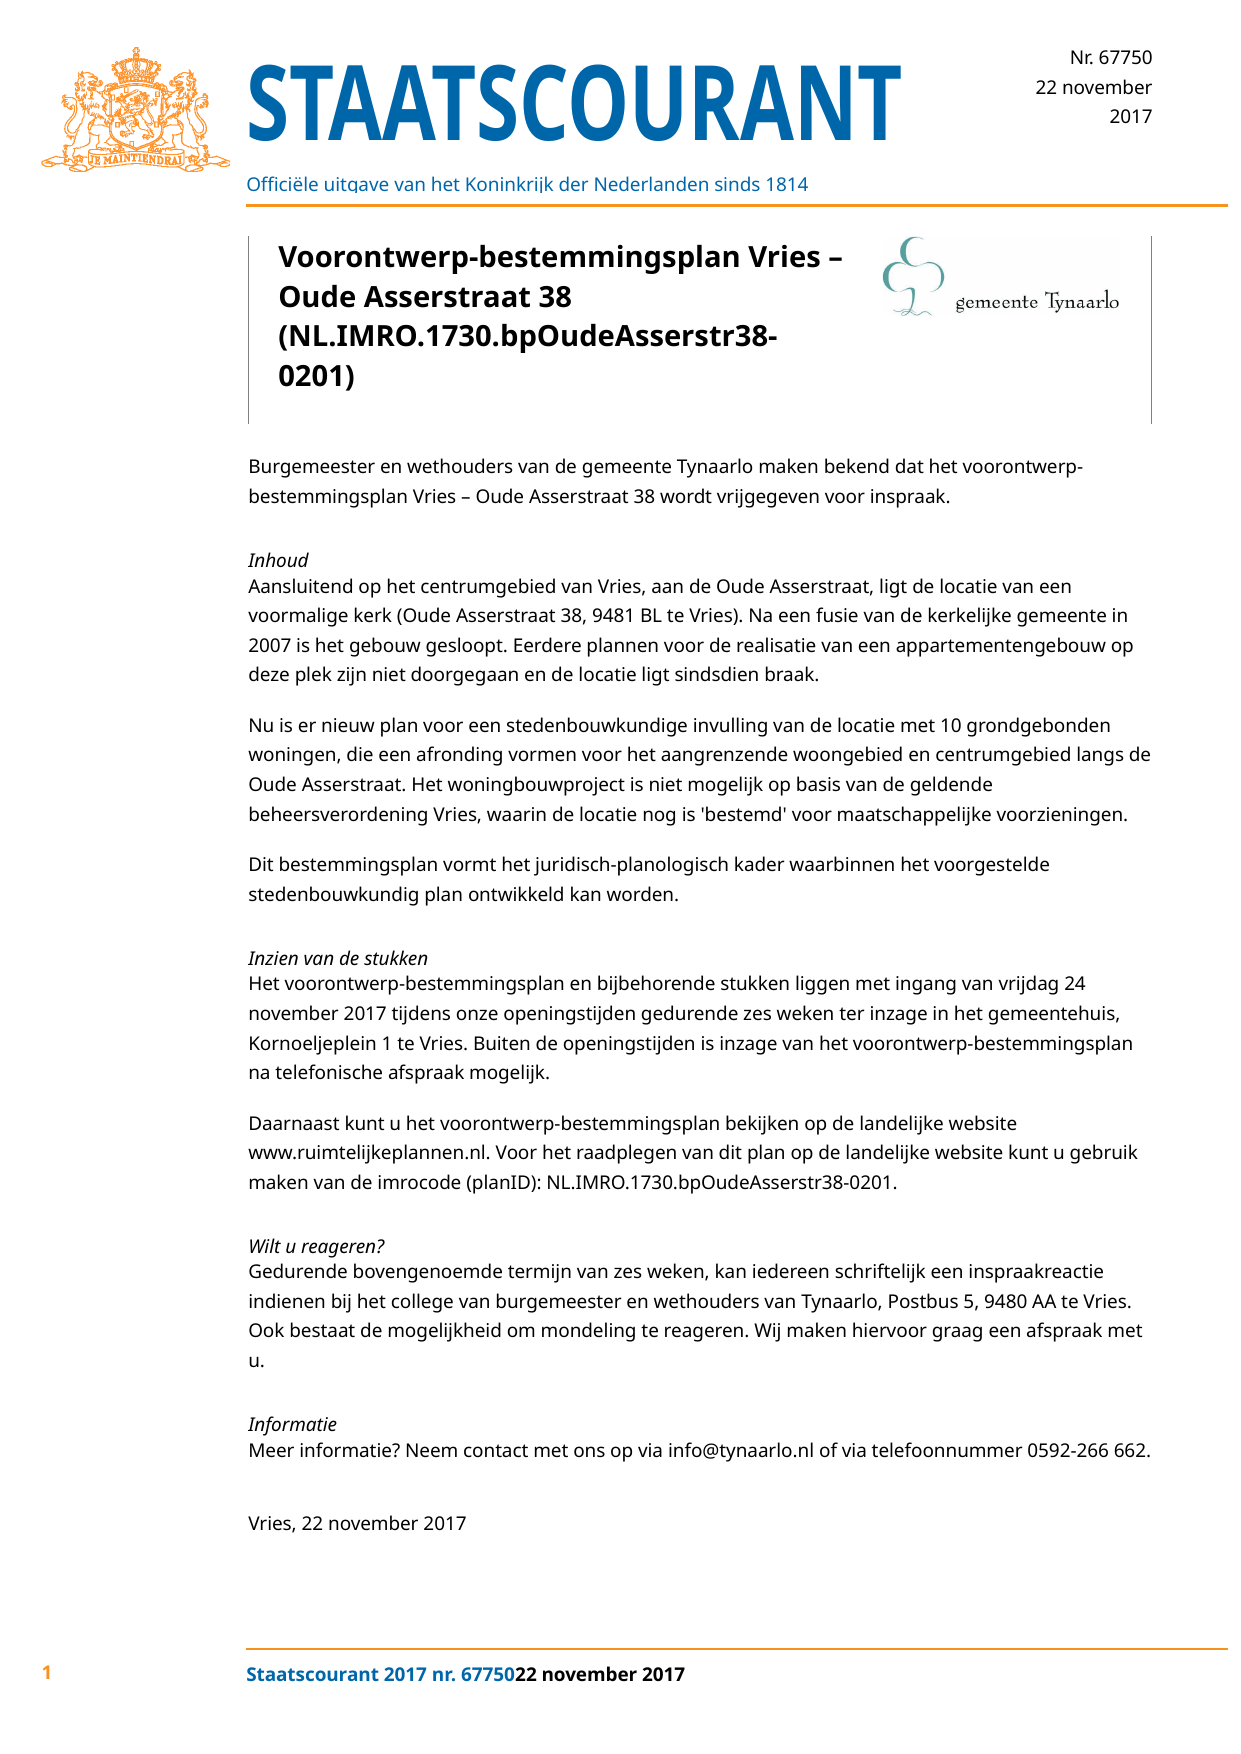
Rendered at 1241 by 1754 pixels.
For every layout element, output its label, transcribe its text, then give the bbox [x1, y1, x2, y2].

picture [41, 47, 231, 172]
table_header Voorontwerp-bestemmingsplan Vries – Oude Asserstraat 38 (NL.IMRO.1730.bpOudeAsserstr38-0201) [249, 236, 850, 424]
text Wilt u reageren? [248, 1233, 1152, 1258]
text Dit bestemmingsplan vormt het juridisch-planologisch kader waarbinnen het voorgestelde stedenbouwkundig plan ontwikkeld kan worden. [248, 851, 1152, 907]
text Het voorontwerp-bestemmingsplan en bijbehorende stukken liggen met ingang van vrijdag 24 november 2017 tijdens onze openingstijden gedurende zes weken ter inzage in het gemeentehuis, Kornoeljeplein 1 te Vries. Buiten de openingstijden is inzage van het voorontwerp-bestemmingsplan na telefonische afspraak mogelijk. [248, 971, 1152, 1085]
text Nu is er nieuw plan voor een stedenbouwkundige invulling van de locatie met 10 grondgebonden woningen, die een afronding vormen voor het aangrenzende woongebied en centrumgebied langs de Oude Asserstraat. Het woningbouwproject is niet mogelijk op basis van de geldende beheersverordening Vries, waarin de locatie nog is 'bestemd' voor maatschappelijke voorzieningen. [248, 712, 1152, 827]
table_header [850, 236, 1151, 424]
picture [882, 236, 1119, 316]
text Daarnaast kunt u het voorontwerp-bestemmingsplan bekijken op de landelijke website www.ruimtelijkeplannen.nl. Voor het raadplegen van dit plan op de landelijke website kunt u gebruik maken van de imrocode (planID): NL.IMRO.1730.bpOudeAsserstr38-0201. [248, 1110, 1152, 1194]
text Gedurende bovengenoemde termijn van zes weken, kan iedereen schriftelijk een inspraakreactie indienen bij het college van burgemeester en wethouders van Tynaarlo, Postbus 5, 9480 AA te Vries. Ook bestaat de mogelijkheid om mondeling te reageren. Wij maken hiervoor graag een afspraak met u. [248, 1258, 1152, 1373]
text Inhoud [248, 547, 1152, 573]
text Burgemeester en wethouders van de gemeente Tynaarlo maken bekend dat het voorontwerp-bestemmingsplan Vries – Oude Asserstraat 38 wordt vrijgegeven voor inspraak. [248, 454, 1152, 509]
text Aansluitend op het centrumgebied van Vries, aan de Oude Asserstraat, ligt de locatie van een voormalige kerk (Oude Asserstraat 38, 9481 BL te Vries). Na een fusie van de kerkelijke gemeente in 2007 is het gebouw gesloopt. Eerdere plannen voor de realisatie van een appartementengebouw op deze plek zijn niet doorgegaan en de locatie ligt sindsdien braak. [248, 573, 1152, 687]
text Meer informatie? Neem contact met ons op via info@tynaarlo.nl of via telefoonnummer 0592-266 662. [248, 1437, 1152, 1463]
text Vries, 22 november 2017 [248, 1511, 1152, 1536]
text Informatie [248, 1411, 1152, 1437]
text Inzien van de stukken [248, 945, 1152, 971]
